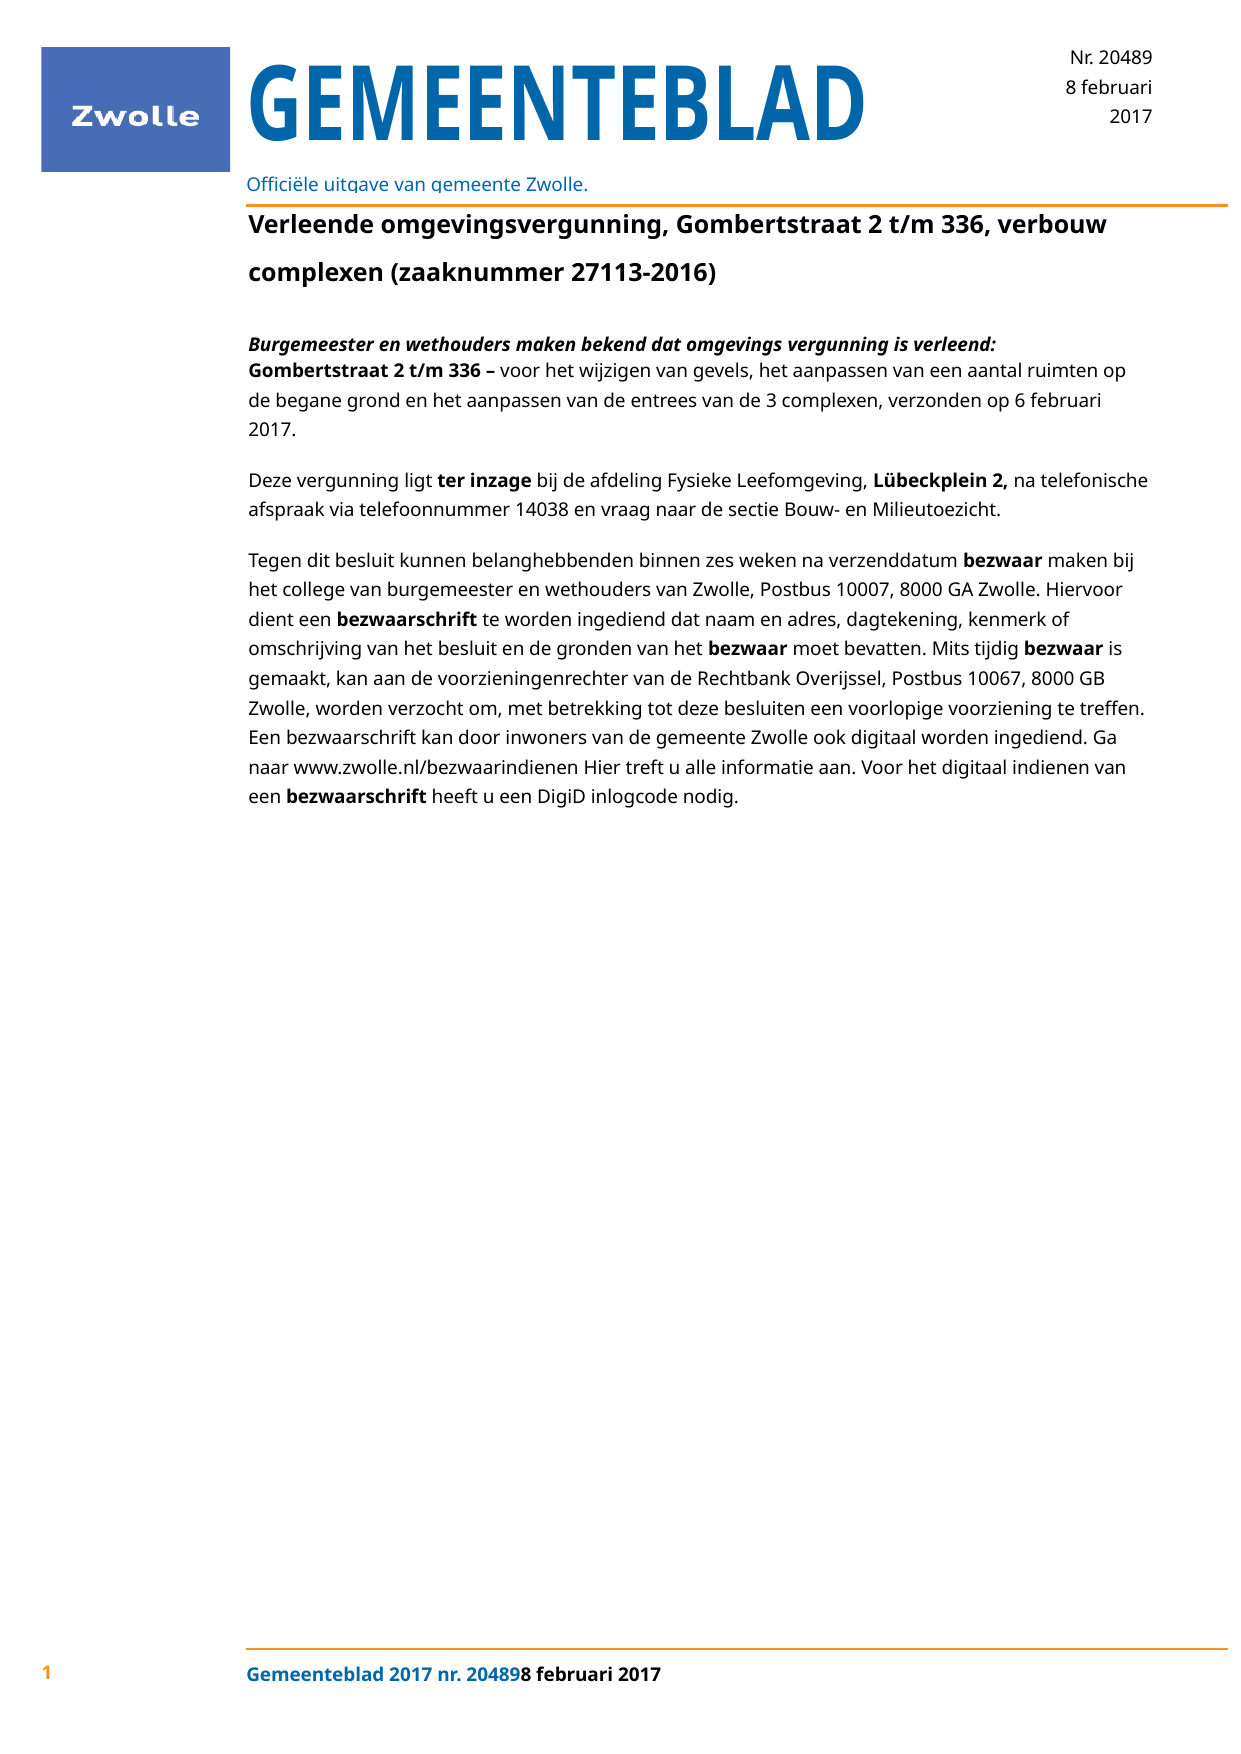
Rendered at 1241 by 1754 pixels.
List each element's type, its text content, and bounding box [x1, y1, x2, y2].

text Verleende omgevingsvergunning, Gombertstraat 2 t/m 336, verbouw complexen (zaaknummer 27113-2016) [248, 207, 1152, 288]
text Tegen dit besluit kunnen belanghebbenden binnen zes weken na verzenddatum bezwaar maken bij het college van burgemeester en wethouders van Zwolle, Postbus 10007, 8000 GA Zwolle. Hiervoor dient een bezwaarschrift te worden ingediend dat naam en adres, dagtekening, kenmerk of omschrijving van het besluit en de gronden van het bezwaar moet bevatten. Mits tijdig bezwaar is gemaakt, kan aan de voorzieningenrechter van de Rechtbank Overijssel, Postbus 10067, 8000 GB Zwolle, worden verzocht om, met betrekking tot deze besluiten een voorlopige voorziening te treffen. Een bezwaarschrift kan door inwoners van de gemeente Zwolle ook digitaal worden ingediend. Ga naar www.zwolle.nl/bezwaarindienen Hier treft u alle informatie aan. Voor het digitaal indienen van een bezwaarschrift heeft u een DigiD inlogcode nodig. [248, 547, 1152, 809]
text Burgemeester en wethouders maken bekend dat omgevings vergunning is verleend: [248, 331, 1152, 357]
picture [41, 47, 231, 172]
text Deze vergunning ligt ter inzage bij de afdeling Fysieke Leefomgeving, Lübeckplein 2, na telefonische afspraak via telefoonnummer 14038 en vraag naar de sectie Bouw- en Milieutoezicht. [248, 467, 1152, 522]
text Gombertstraat 2 t/m 336 – voor het wijzigen van gevels, het aanpassen van een aantal ruimten op de begane grond en het aanpassen van de entrees van de 3 complexen, verzonden op 6 februari 2017. [248, 357, 1152, 442]
